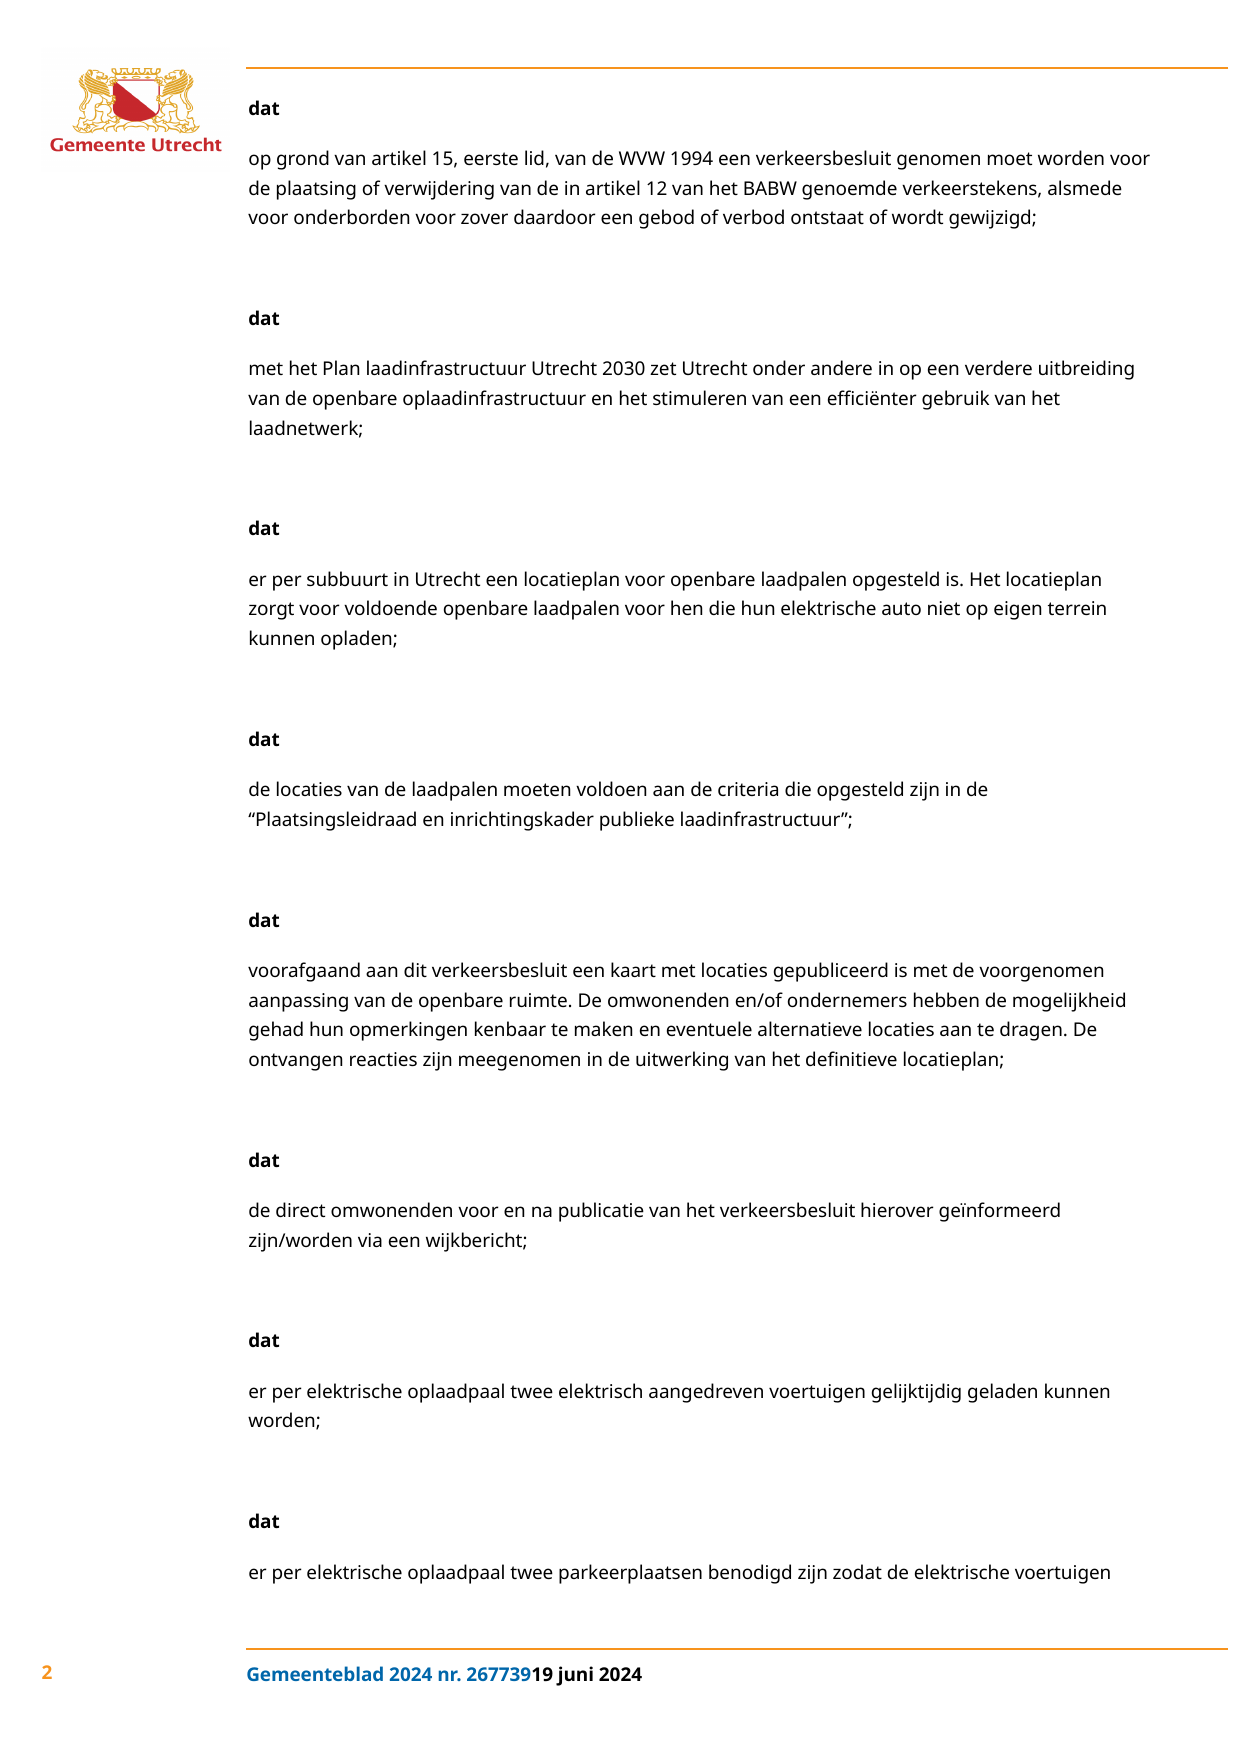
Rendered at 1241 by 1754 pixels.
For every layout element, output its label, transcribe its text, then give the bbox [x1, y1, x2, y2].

text dat [248, 1147, 1152, 1173]
text dat [248, 907, 1152, 933]
text de direct omwonenden voor en na publicatie van het verkeersbesluit hierover geïnformeerd zijn/worden via een wijkbericht; [248, 1197, 1152, 1253]
text dat [248, 1508, 1152, 1534]
text dat [248, 516, 1152, 541]
text er per subbuurt in Utrecht een locatieplan voor openbare laadpalen opgesteld is. Het locatieplan zorgt voor voldoende openbare laadpalen voor hen die hun elektrische auto niet op eigen terrein kunnen opladen; [248, 566, 1152, 651]
text op grond van artikel 15, eerste lid, van de WVW 1994 een verkeersbesluit genomen moet worden voor de plaatsing of verwijdering van de in artikel 12 van het BABW genoemde verkeerstekens, alsmede voor onderborden voor zover daardoor een gebod of verbod ontstaat of wordt gewijzigd; [248, 145, 1152, 230]
picture [41, 47, 231, 172]
text met het Plan laadinfrastructuur Utrecht 2030 zet Utrecht onder andere in op een verdere uitbreiding van de openbare oplaadinfrastructuur en het stimuleren van een efficiënter gebruik van het laadnetwerk; [248, 356, 1152, 441]
text dat [248, 726, 1152, 752]
text de locaties van de laadpalen moeten voldoen aan de criteria die opgesteld zijn in de “Plaatsingsleidraad en inrichtingskader publieke laadinfrastructuur”; [248, 776, 1152, 832]
text dat [248, 1328, 1152, 1353]
text er per elektrische oplaadpaal twee parkeerplaatsen benodigd zijn zodat de elektrische voertuigen [248, 1559, 1152, 1585]
text er per elektrische oplaadpaal twee elektrisch aangedreven voertuigen gelijktijdig geladen kunnen worden; [248, 1378, 1152, 1433]
text voorafgaand aan dit verkeersbesluit een kaart met locaties gepubliceerd is met de voorgenomen aanpassing van de openbare ruimte. De omwonenden en/of ondernemers hebben de mogelijkheid gehad hun opmerkingen kenbaar te maken en eventuele alternatieve locaties aan te dragen. De ontvangen reacties zijn meegenomen in de uitwerking van het definitieve locatieplan; [248, 957, 1152, 1072]
text dat [248, 305, 1152, 331]
text dat [248, 95, 1152, 121]
